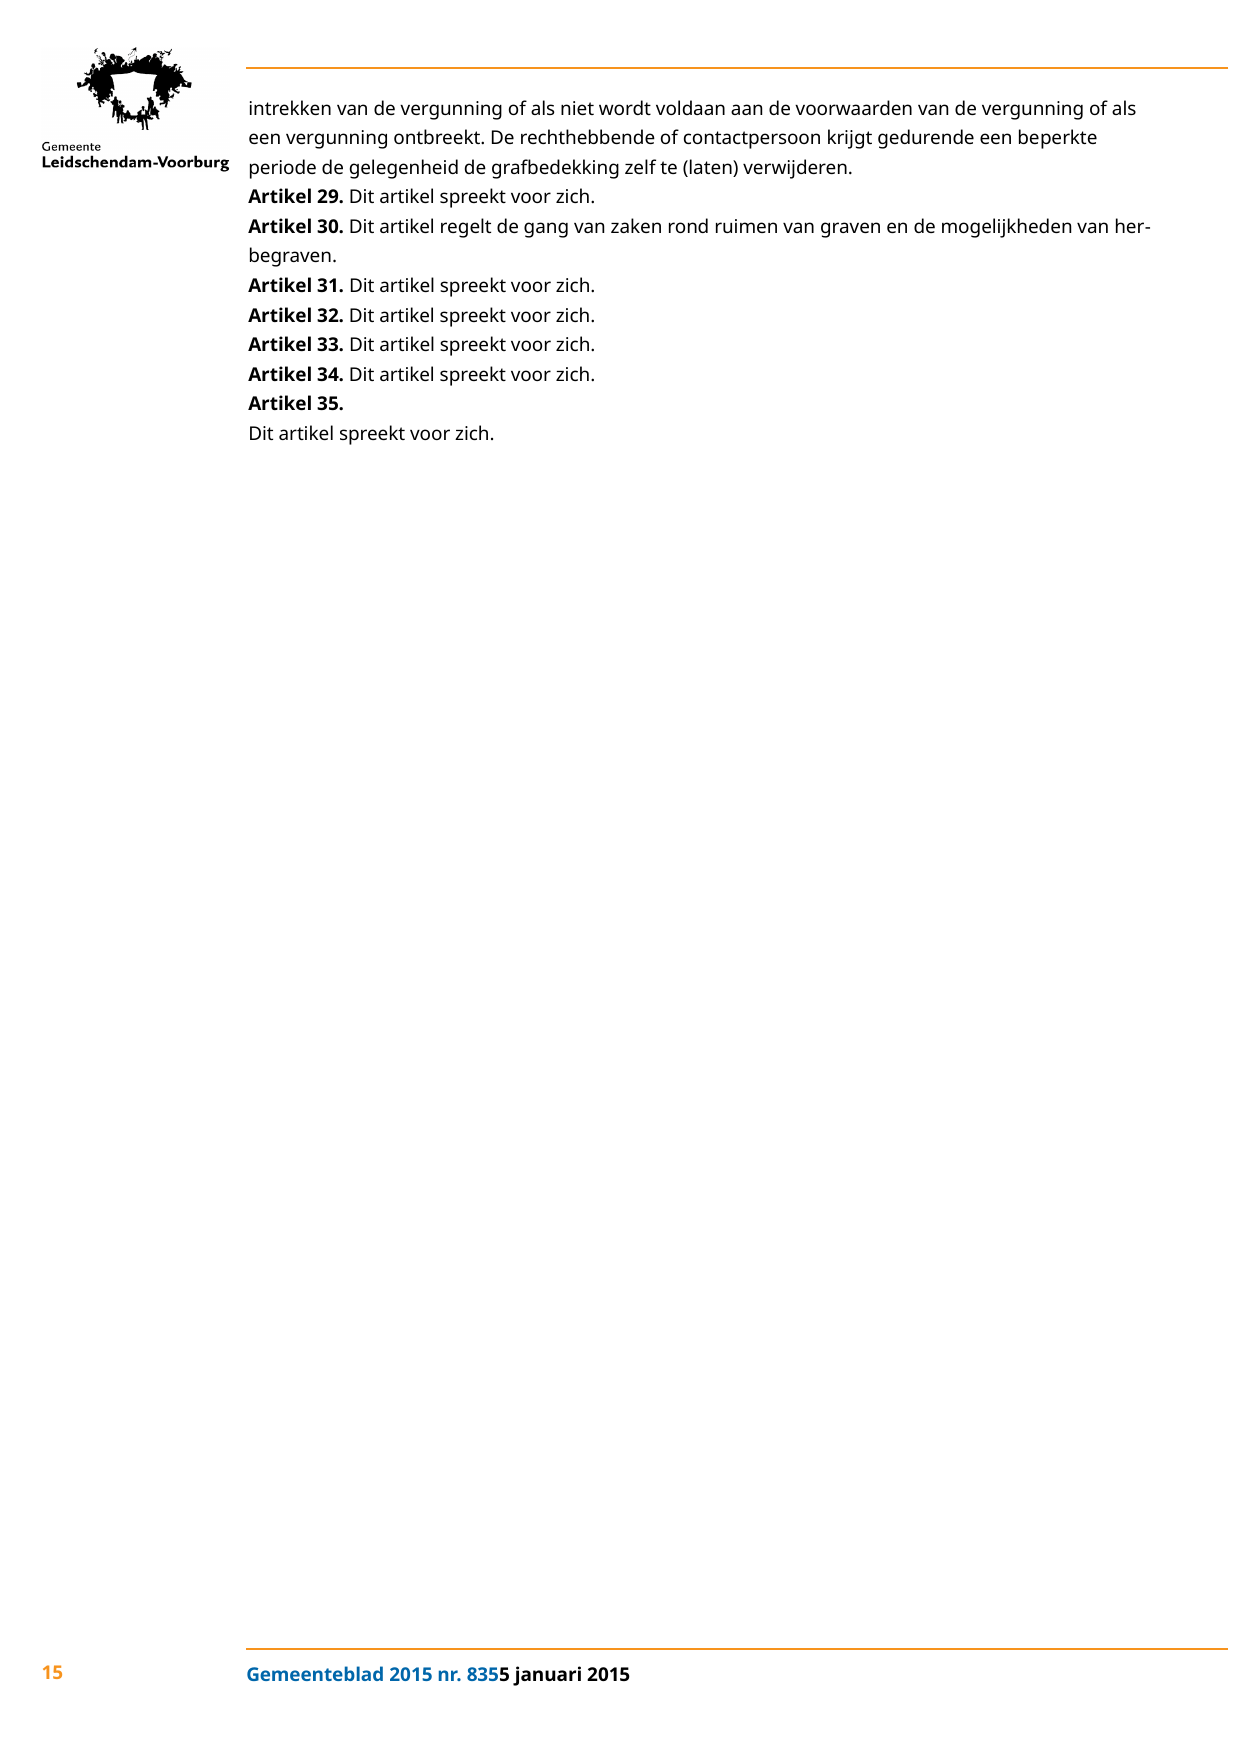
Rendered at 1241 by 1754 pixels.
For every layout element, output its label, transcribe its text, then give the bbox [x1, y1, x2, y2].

text intrekken van de vergunning of als niet wordt voldaan aan de voorwaarden van de vergunning of als een vergunning ontbreekt. De rechthebbende of contactpersoon krijgt gedurende een be­perkte periode de gelegenheid de grafbedekking zelf te (laten) verwijderen. [248, 95, 1152, 180]
text Artikel 30. Dit artikel regelt de gang van zaken rond ruimen van graven en de mogelijkheden van her­begraven. [248, 213, 1152, 268]
text Artikel 32. Dit artikel spreekt voor zich. [248, 302, 1152, 328]
text Artikel 31. Dit artikel spreekt voor zich. [248, 272, 1152, 298]
picture [41, 47, 231, 172]
text Artikel 35. [248, 391, 1152, 416]
text Artikel 34. Dit artikel spreekt voor zich. [248, 361, 1152, 387]
text Artikel 33. Dit artikel spreekt voor zich. [248, 331, 1152, 357]
text Dit artikel spreekt voor zich. [248, 420, 1152, 446]
text Artikel 29. Dit artikel spreekt voor zich. [248, 183, 1152, 209]
